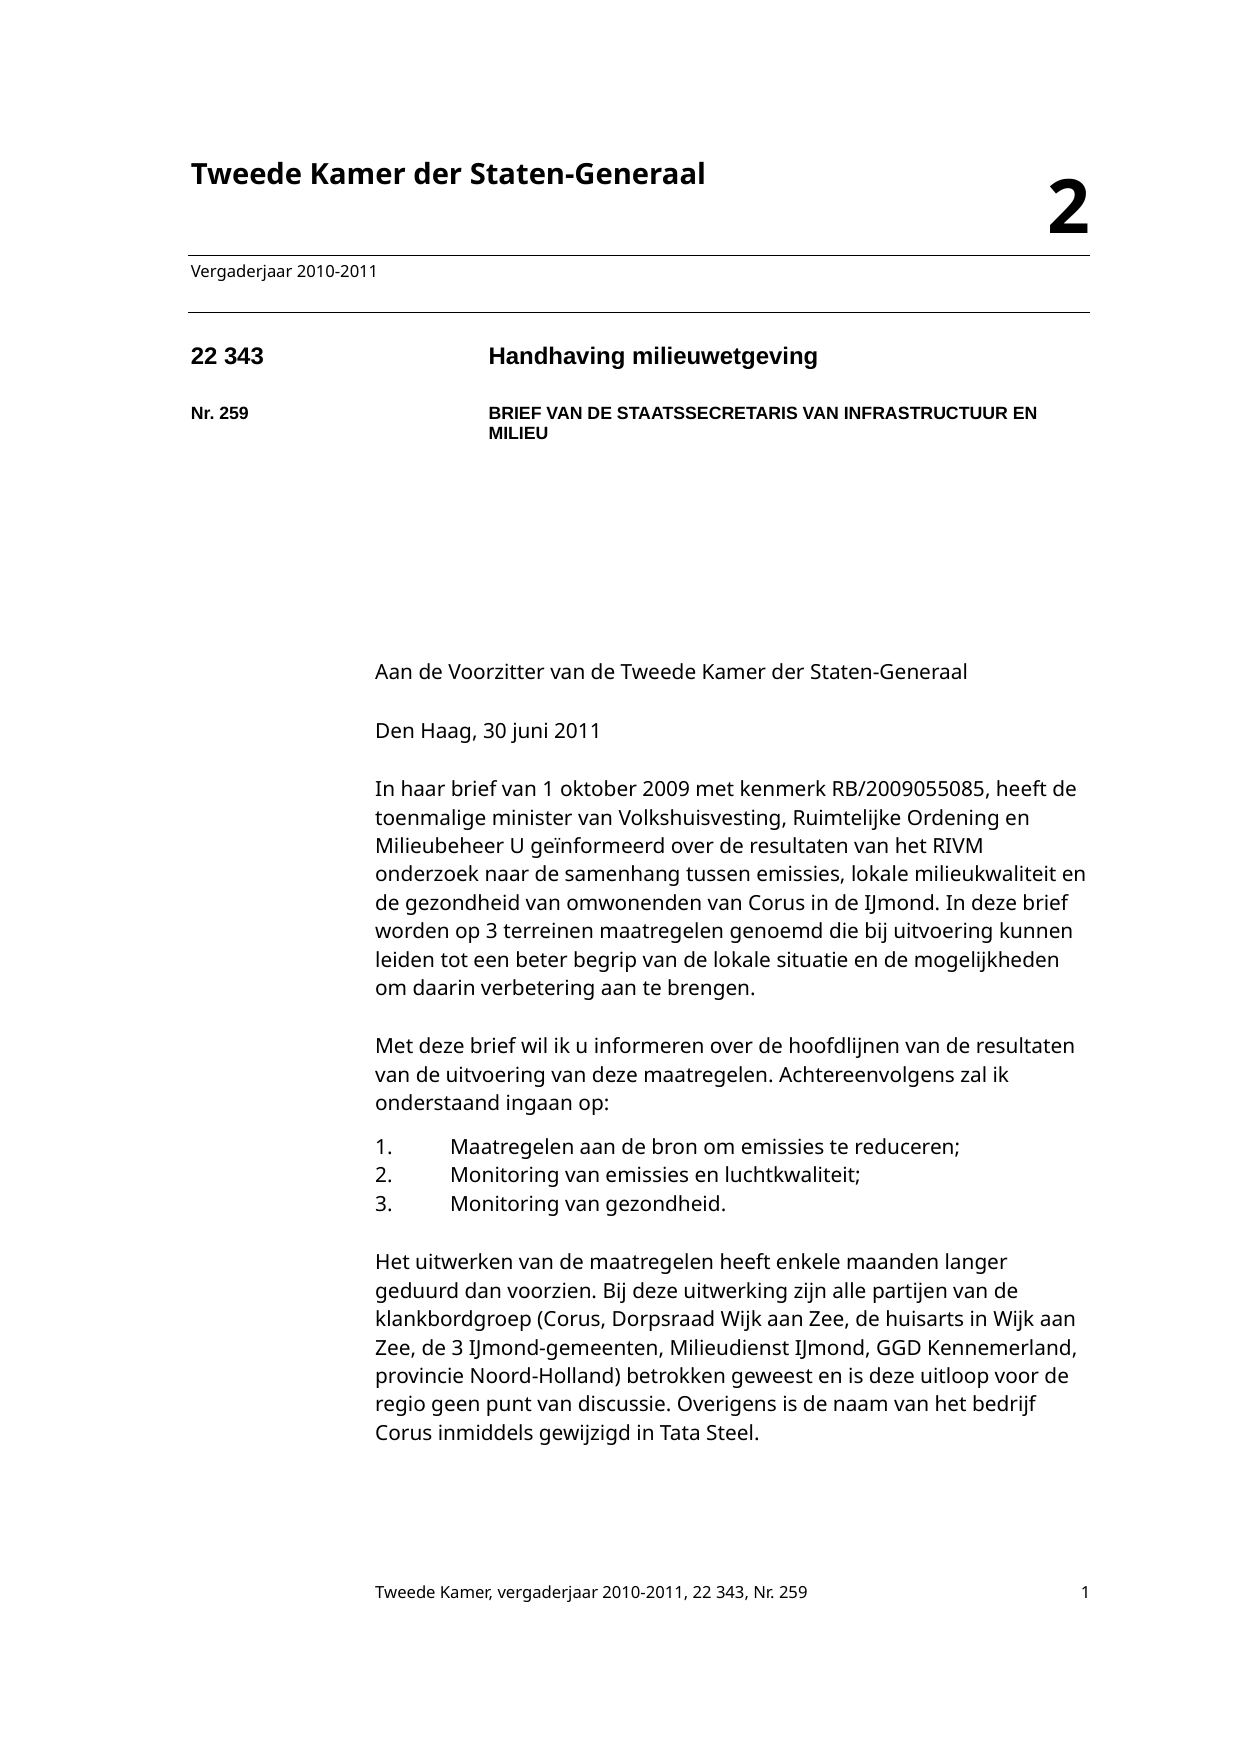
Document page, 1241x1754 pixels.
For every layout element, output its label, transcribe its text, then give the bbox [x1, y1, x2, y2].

text Het uitwerken van de maatregelen heeft enkele maanden langer geduurd dan voorzien. Bij deze uitwerking zijn alle partijen van de klankbordgroep (Corus, Dorpsraad Wijk aan Zee, de huisarts in Wijk aan Zee, de 3 IJmond-gemeenten, Milieudienst IJmond, GGD Kennemerland, provincie Noord-Holland) betrokken geweest en is deze uitloop voor de regio geen punt van discussie. Overigens is de naam van het bedrijf Corus inmiddels gewijzigd in Tata Steel. [375, 1247, 1090, 1446]
table_cell Handhaving milieuwetgeving [485, 339, 1090, 399]
text Den Haag, 30 juni 2011 [375, 716, 1090, 744]
text Met deze brief wil ik u informeren over de hoofdlijnen van de resultaten van de uitvoering van deze maatregelen. Achtereenvolgens zal ik onderstaand ingaan op: [375, 1032, 1090, 1117]
list Monitoring van emissies en luchtkwaliteit; [375, 1160, 1090, 1189]
table_cell [485, 313, 1090, 339]
table_header Tweede Kamer der Staten-Generaal [188, 150, 909, 255]
text In haar brief van 1 oktober 2009 met kenmerk RB/2009055085, heeft de toenmalige minister van Volkshuisvesting, Ruimtelijke Ordening en Milieubeheer U geïnformeerd over de resultaten van het RIVM onderzoek naar de samenhang tussen emissies, lokale milieukwaliteit en de gezondheid van omwonenden van Corus in de IJmond. In deze brief worden op 3 terreinen maatregelen genoemd die bij uitvoering kunnen leiden tot een beter begrip van de lokale situatie en de mogelijkheden om daarin verbetering aan te brengen. [375, 774, 1090, 1002]
table_cell 22 343 [188, 339, 485, 399]
list Maatregelen aan de bron om emissies te reduceren; [375, 1132, 1090, 1160]
table_cell Vergaderjaar 2010-2011 [188, 256, 485, 312]
text Aan de Voorzitter van de Tweede Kamer der Staten-Generaal [375, 657, 1090, 686]
table_cell BRIEF VAN DE STAATSSECRETARIS VAN INFRASTRUCTUUR EN MILIEU [485, 399, 1090, 539]
table_cell [188, 313, 485, 339]
table_cell [485, 256, 1090, 312]
list Monitoring van gezondheid. [375, 1189, 1090, 1217]
table_cell Nr. 259 [188, 399, 485, 539]
table_header 2 [910, 150, 1090, 255]
